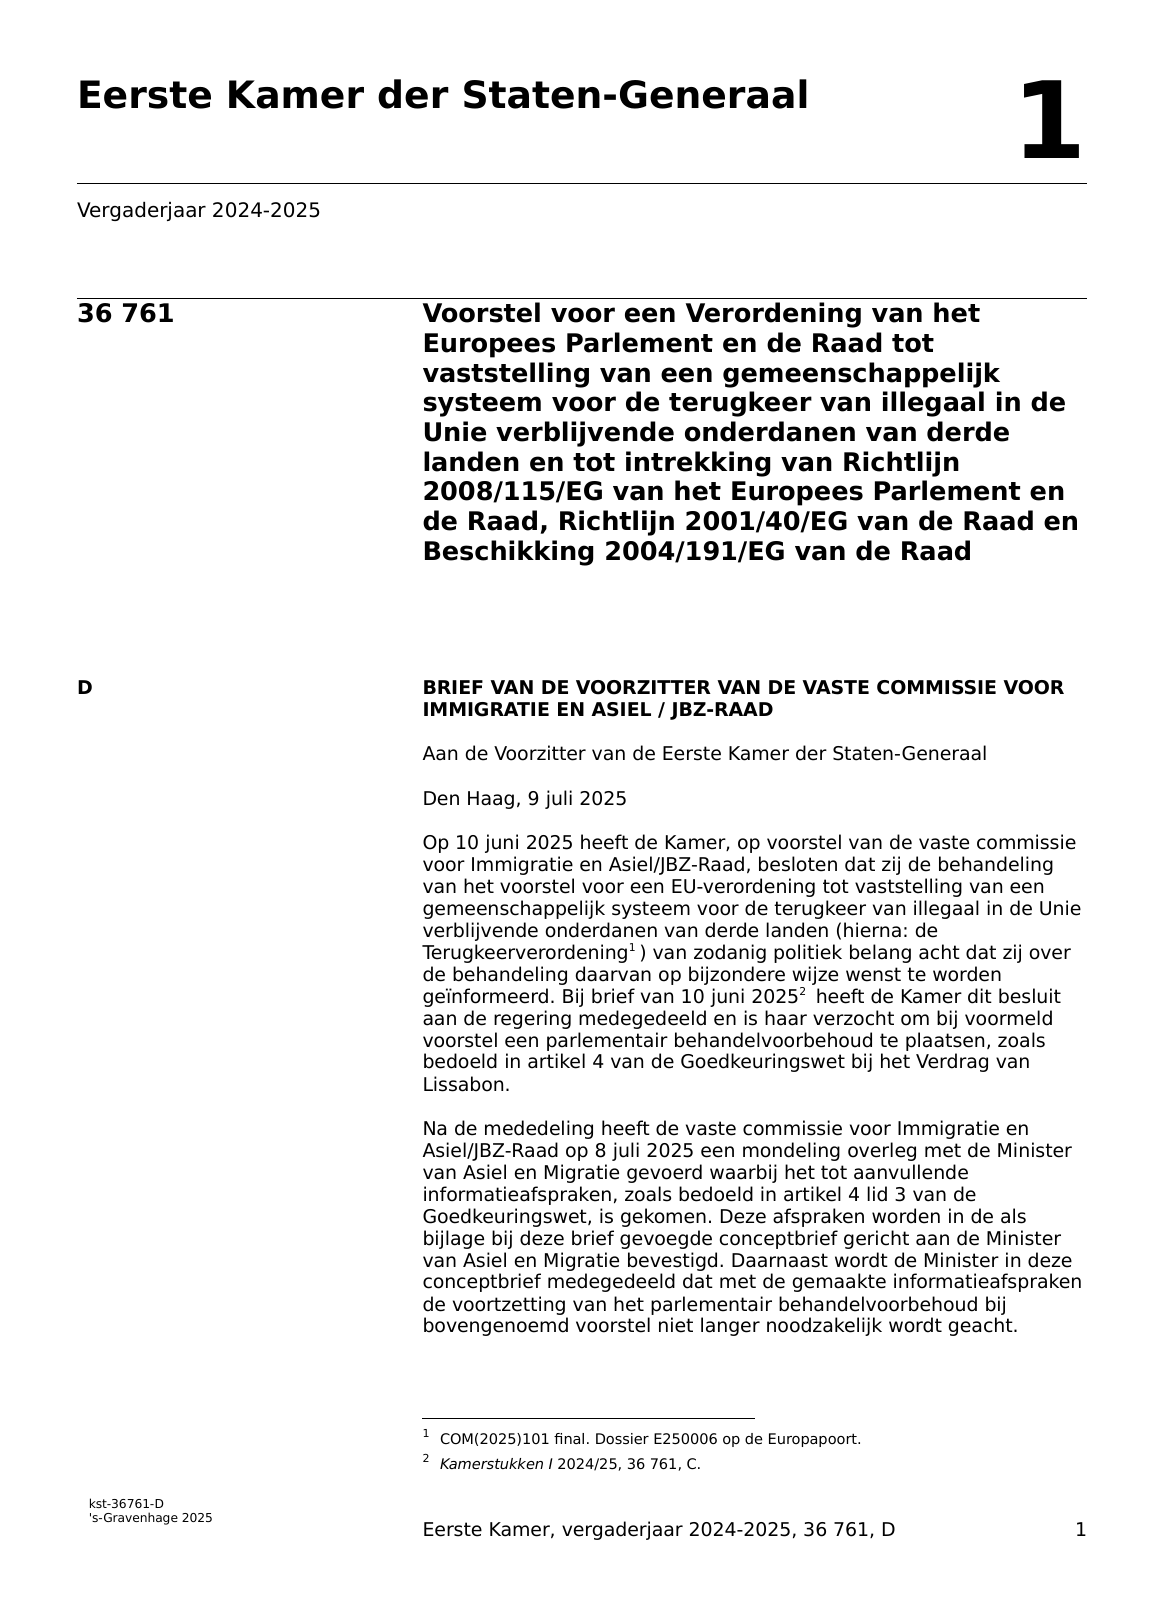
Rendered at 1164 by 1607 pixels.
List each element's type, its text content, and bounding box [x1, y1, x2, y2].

table_cell Vergaderjaar 2024-2025 [77, 184, 1087, 298]
table_header 1 [886, 59, 1087, 183]
subtitle 36 761 Voorstel voor een Verordening van het Europees Parlement en de Raad tot vaststelling van een gemeenschappelijk systeem voor de terugkeer van illegaal in de Unie verblijvende onderdanen van derde landen en tot intrekking van Richtlijn 2008/115/EG van het Europees Parlement en de Raad, Richtlijn 2001/40/EG van de Raad en Beschikking 2004/191/EG van de Raad [77, 299, 1087, 566]
text Kamerstukken I 2024/25, 36 761, C. [422, 1452, 1087, 1474]
text COM(2025)101 final. Dossier E250006 op de Europapoort. [422, 1427, 1087, 1449]
text kst-36761-D [88, 1497, 323, 1511]
text Na de mededeling heeft de vaste commissie voor Immigratie en Asiel/JBZ-Raad op 8 juli 2025 een mondeling overleg met de Minister van Asiel en Migratie gevoerd waarbij het tot aanvullende informatieafspraken, zoals bedoeld in artikel 4 lid 3 van de Goedkeuringswet, is gekomen. Deze afspraken worden in de als bijlage bij deze brief gevoegde conceptbrief gericht aan de Minister van Asiel en Migratie bevestigd. Daarnaast wordt de Minister in deze conceptbrief medegedeeld dat met de gemaakte informatieafspraken de voortzetting van het parlementair behandelvoorbehoud bij bovengenoemd voorstel niet langer noodzakelijk wordt geacht. [422, 1118, 1087, 1337]
table_header Eerste Kamer der Staten-Generaal [77, 59, 886, 183]
text Op 10 juni 2025 heeft de Kamer, op voorstel van de vaste commissie voor Immigratie en Asiel/JBZ-Raad, besloten dat zij de behandeling van het voorstel voor een EU-verordening tot vaststelling van een gemeenschappelijk systeem voor de terugkeer van illegaal in de Unie verblijvende onderdanen van derde landen (hierna: de Terugkeerverordening) van zodanig politiek belang acht dat zij over de behandeling daarvan op bijzondere wijze wenst te worden geïnformeerd. Bij brief van 10 juni 2025 heeft de Kamer dit besluit aan de regering medegedeeld en is haar verzocht om bij voormeld voorstel een parlementair behandelvoorbehoud te plaatsen, zoals bedoeld in artikel 4 van de Goedkeuringswet bij het Verdrag van Lissabon. [422, 832, 1087, 1095]
text Den Haag, 9 juli 2025 [422, 787, 1087, 809]
subtitle D BRIEF VAN DE VOORZITTER VAN DE VASTE COMMISSIE VOOR IMMIGRATIE EN ASIEL / JBZ-RAAD [77, 677, 1087, 721]
text 's-Gravenhage 2025 [88, 1511, 323, 1525]
text Aan de Voorzitter van de Eerste Kamer der Staten-Generaal [422, 743, 1087, 765]
